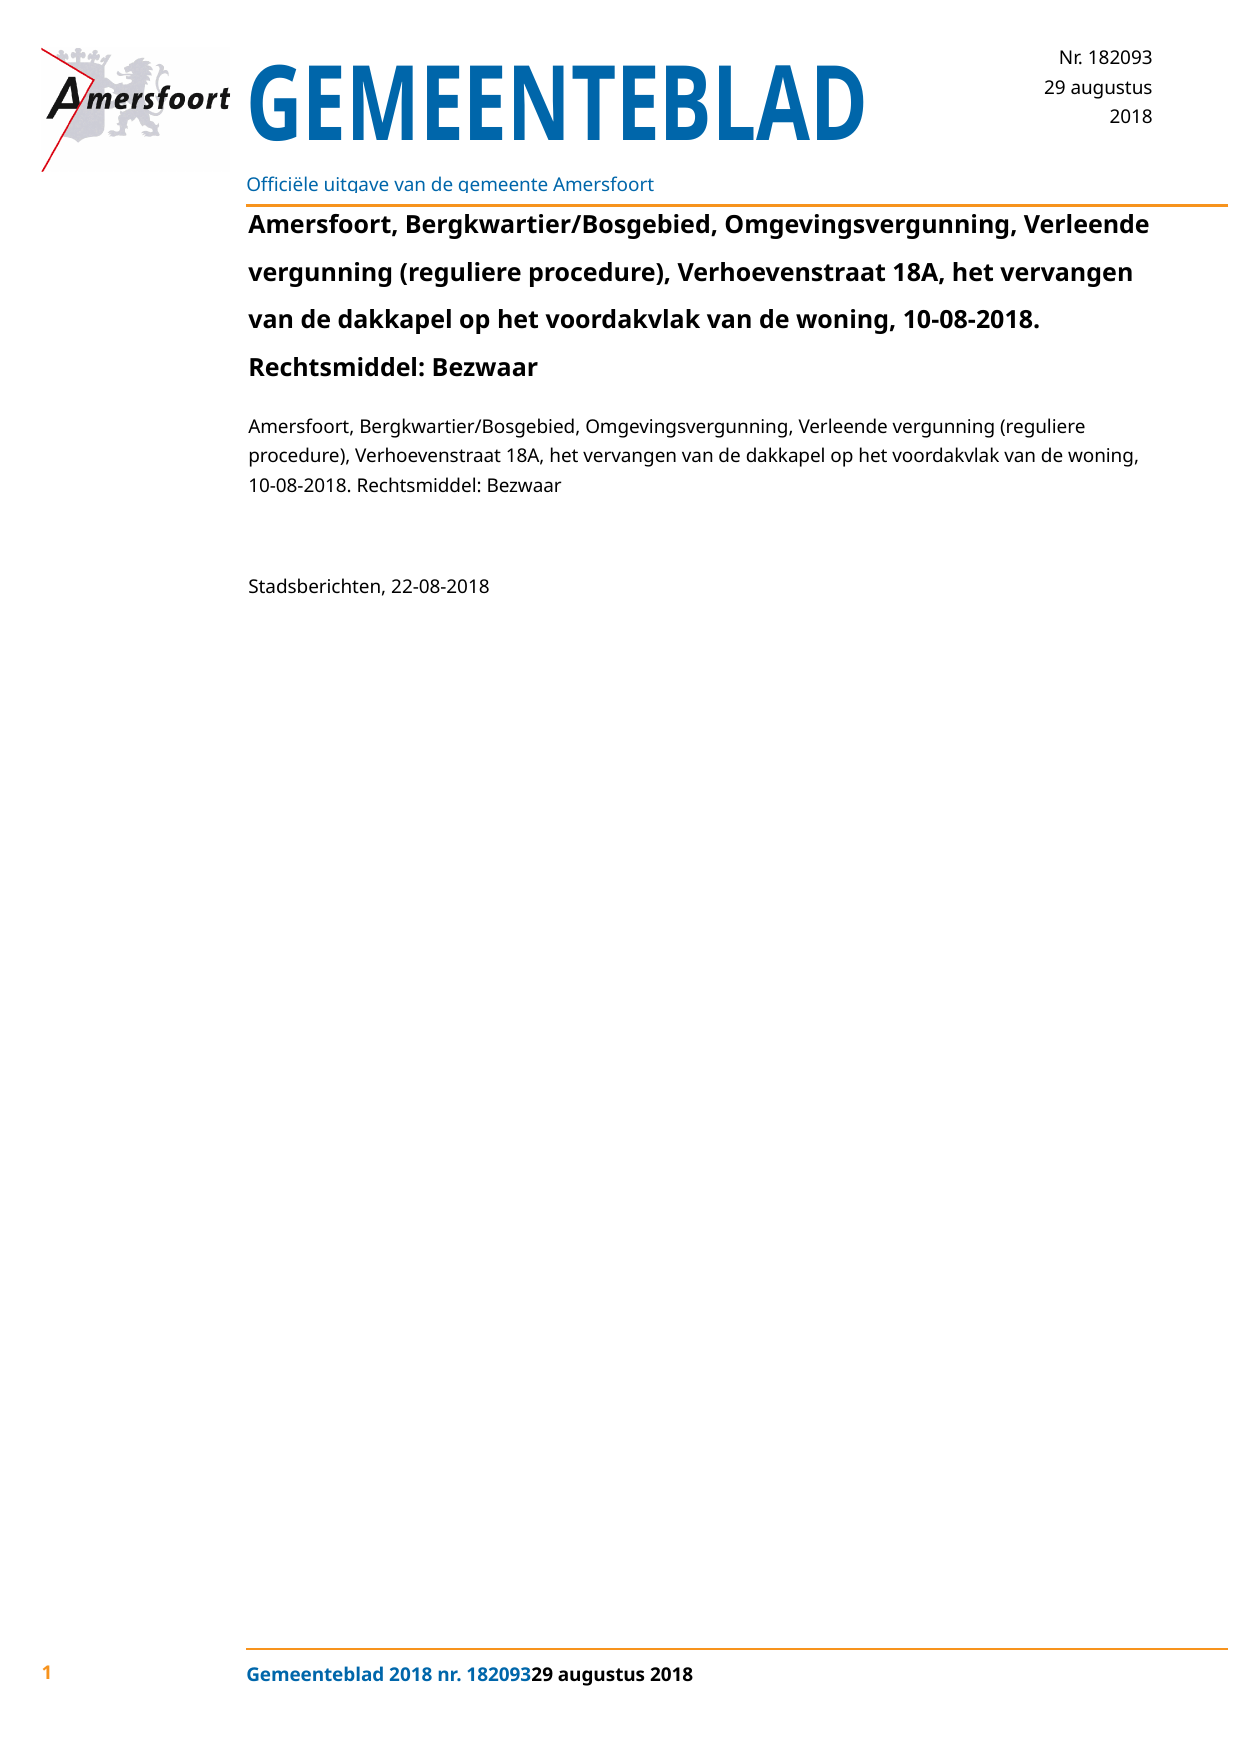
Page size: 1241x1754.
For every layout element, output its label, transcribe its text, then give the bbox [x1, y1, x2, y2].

text Stadsberichten, 22-08-2018 [248, 573, 1152, 599]
text Amersfoort, Bergkwartier/Bosgebied, Omgevingsvergunning, Verleende vergunning (reguliere procedure), Verhoevenstraat 18A, het vervangen van de dakkapel op het voordakvlak van de woning, 10-08-2018. Rechtsmiddel: Bezwaar [248, 207, 1152, 384]
picture [41, 47, 231, 172]
text Amersfoort, Bergkwartier/Bosgebied, Omgevingsvergunning, Verleende vergunning (reguliere procedure), Verhoevenstraat 18A, het vervangen van de dakkapel op het voordakvlak van de woning, 10-08-2018. Rechtsmiddel: Bezwaar [248, 413, 1152, 498]
